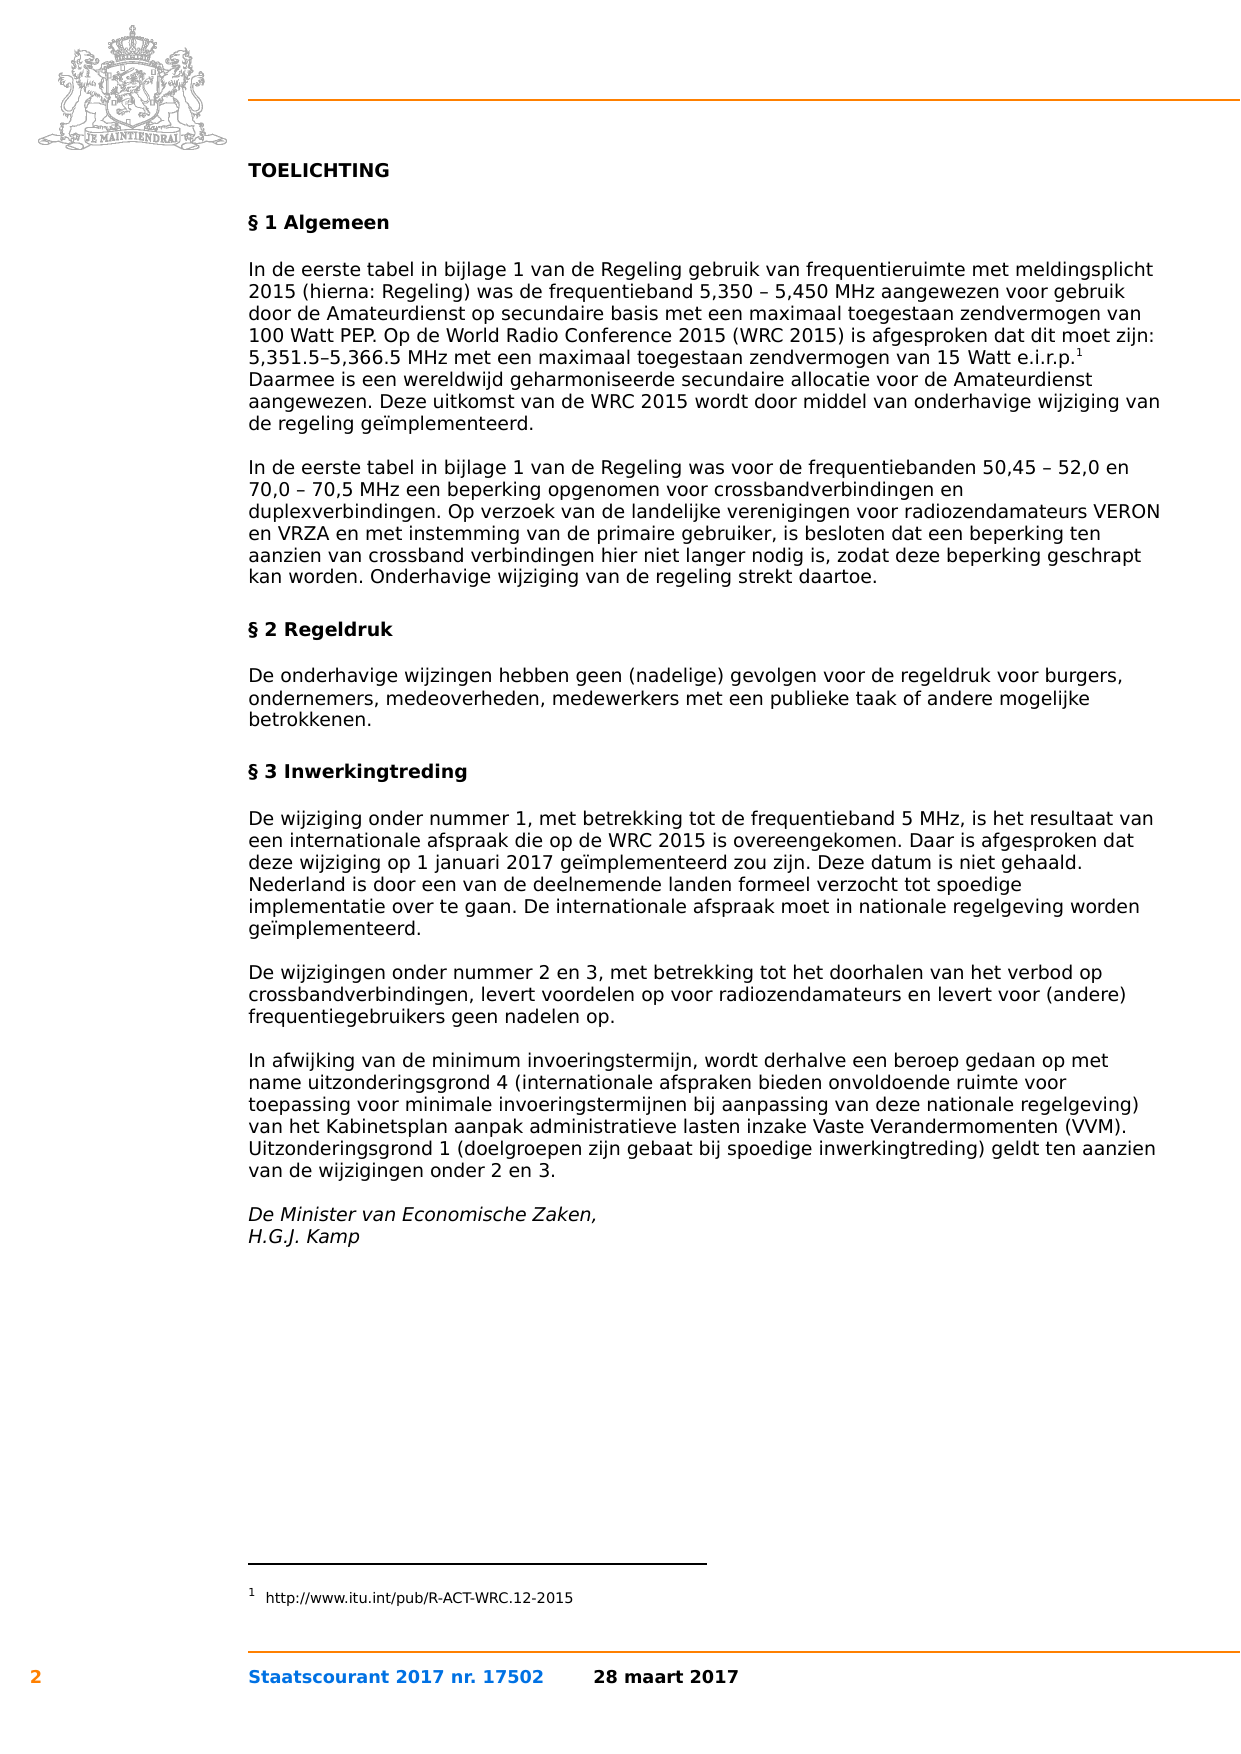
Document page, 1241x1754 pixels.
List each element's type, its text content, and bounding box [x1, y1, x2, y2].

text De wijziging onder nummer 1, met betrekking tot de frequentieband 5 MHz, is het resultaat van een internationale afspraak die op de WRC 2015 is overeengekomen. Daar is afgesproken dat deze wijziging op 1 januari 2017 geïmplementeerd zou zijn. Deze datum is niet gehaald. Nederland is door een van de deelnemende landen formeel verzocht tot spoedige implementatie over te gaan. De internationale afspraak moet in nationale regelgeving worden geïmplementeerd. [248, 808, 1163, 940]
subtitle TOELICHTING [248, 160, 1163, 182]
text http://www.itu.int/pub/R-ACT-WRC.12-2015 [248, 1586, 1163, 1608]
text In de eerste tabel in bijlage 1 van de Regeling gebruik van frequentieruimte met meldingsplicht 2015 (hierna: Regeling) was de frequentieband 5,350 – 5,450 MHz aangewezen voor gebruik door de Amateurdienst op secundaire basis met een maximaal toegestaan zendvermogen van 100 Watt PEP. Op de World Radio Conference 2015 (WRC 2015) is afgesproken dat dit moet zijn: 5,351.5–5,366.5 MHz met een maximaal toegestaan zendvermogen van 15 Watt e.i.r.p. Daarmee is een wereldwijd geharmoniseerde secundaire allocatie voor de Amateurdienst aangewezen. Deze uitkomst van de WRC 2015 wordt door middel van onderhavige wijziging van de regeling geïmplementeerd. [248, 259, 1163, 435]
text De onderhavige wijzingen hebben geen (nadelige) gevolgen voor de regeldruk voor burgers, ondernemers, medeoverheden, medewerkers met een publieke taak of andere mogelijke betrokkenen. [248, 665, 1163, 731]
text De Minister van Economische Zaken, H.G.J. Kamp [248, 1204, 1163, 1248]
subtitle § 3 Inwerkingtreding [248, 761, 1163, 783]
text In afwijking van de minimum invoeringstermijn, wordt derhalve een beroep gedaan op met name uitzonderingsgrond 4 (internationale afspraken bieden onvoldoende ruimte voor toepassing voor minimale invoeringstermijnen bij aanpassing van deze nationale regelgeving) van het Kabinetsplan aanpak administratieve lasten inzake Vaste Verandermomenten (VVM). Uitzonderingsgrond 1 (doelgroepen zijn gebaat bij spoedige inwerkingtreding) geldt ten aanzien van de wijzigingen onder 2 en 3. [248, 1050, 1163, 1182]
subtitle § 2 Regeldruk [248, 618, 1163, 640]
text De wijzigingen onder nummer 2 en 3, met betrekking tot het doorhalen van het verbod op crossbandverbindingen, levert voordelen op voor radiozendamateurs en levert voor (andere) frequentiegebruikers geen nadelen op. [248, 962, 1163, 1028]
picture [38, 25, 227, 150]
text In de eerste tabel in bijlage 1 van de Regeling was voor de frequentiebanden 50,45 – 52,0 en 70,0 – 70,5 MHz een beperking opgenomen voor crossbandverbindingen en duplexverbindingen. Op verzoek van de landelijke verenigingen voor radiozendamateurs VERON en VRZA en met instemming van de primaire gebruiker, is besloten dat een beperking ten aanzien van crossband verbindingen hier niet langer nodig is, zodat deze beperking geschrapt kan worden. Onderhavige wijziging van de regeling strekt daartoe. [248, 457, 1163, 588]
subtitle § 1 Algemeen [248, 212, 1163, 234]
